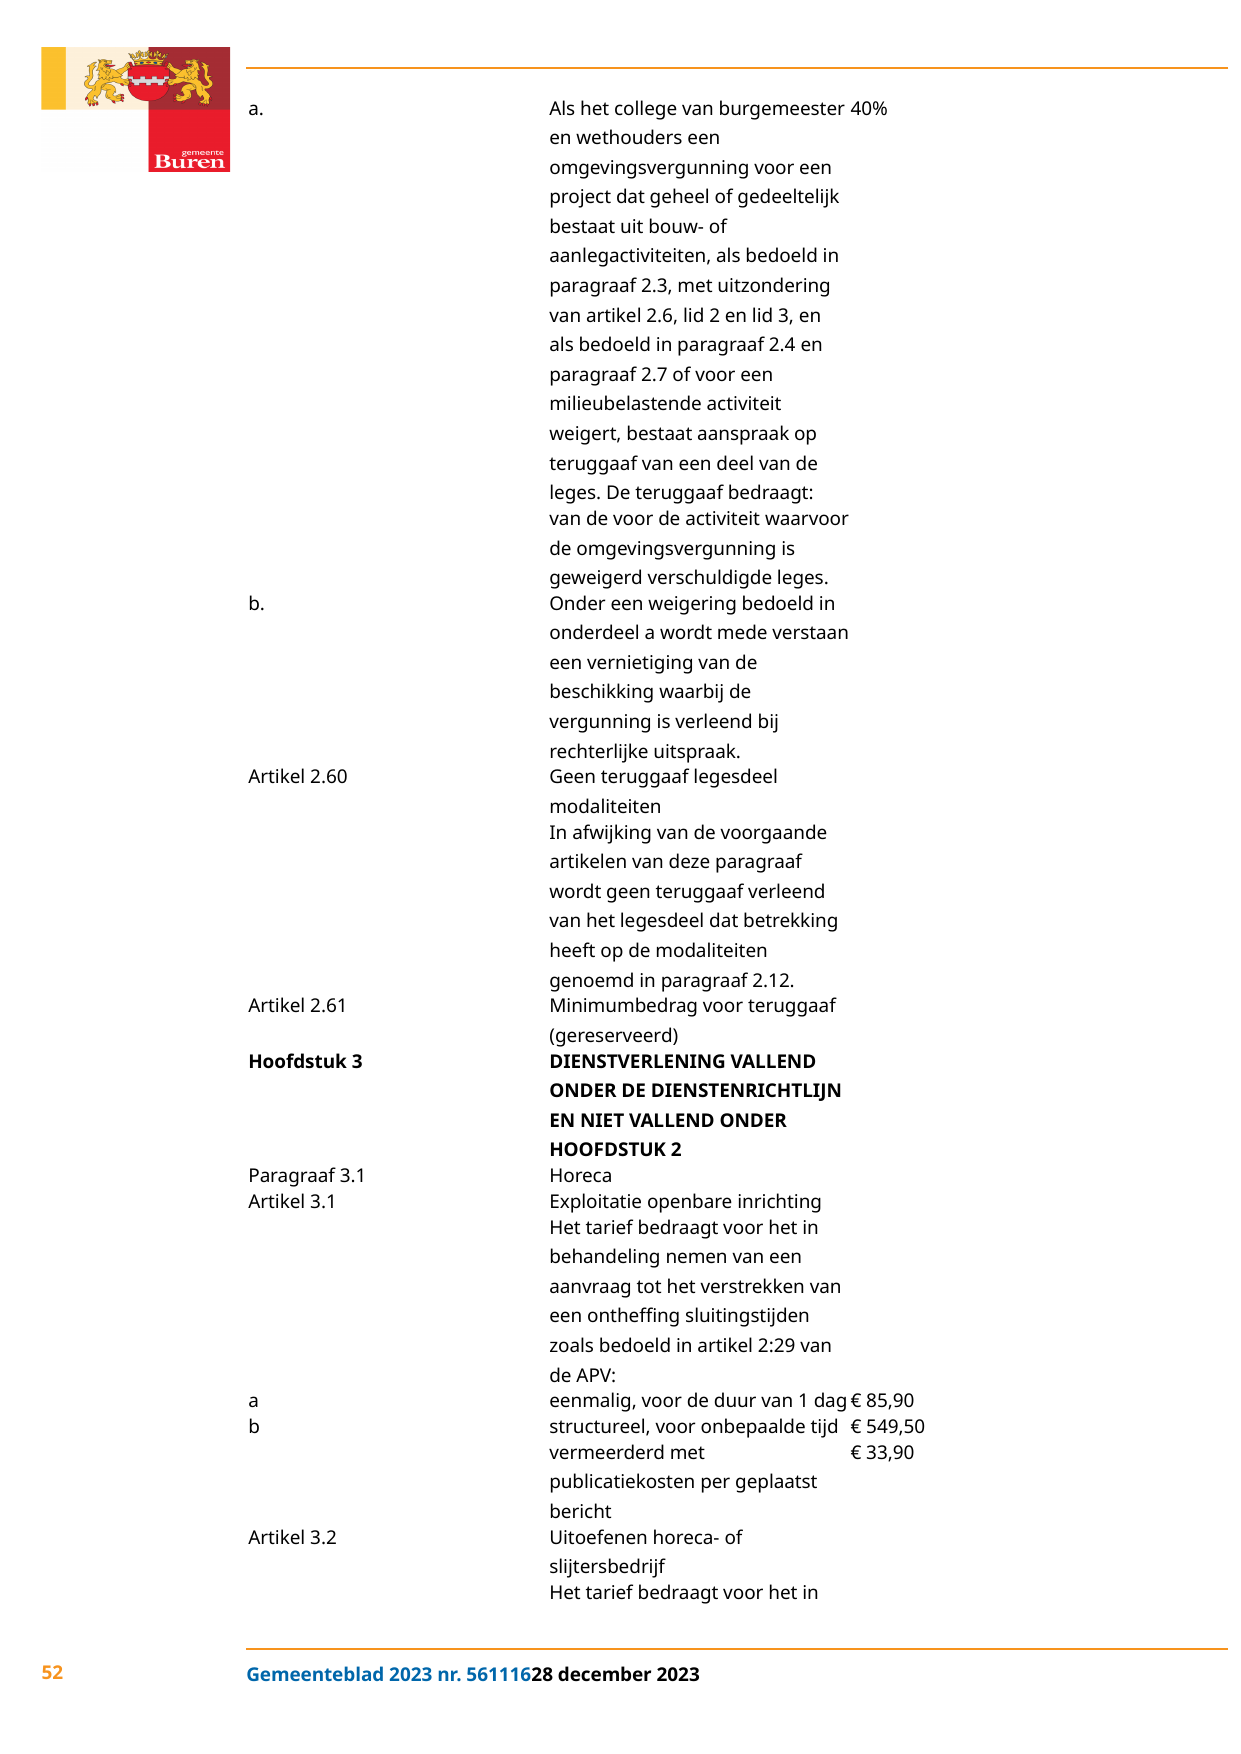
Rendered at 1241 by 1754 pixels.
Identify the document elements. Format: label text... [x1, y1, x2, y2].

table_cell Hoofdstuk 3 [248, 1048, 549, 1162]
table_cell [850, 1048, 1152, 1162]
table_cell Exploitatie openbare inrichting [549, 1188, 850, 1214]
table_cell [850, 1163, 1152, 1188]
table_cell Artikel 2.60 [248, 764, 549, 819]
table_cell € 85,90 [850, 1388, 1152, 1413]
table_cell [248, 1214, 549, 1387]
table_cell Als het college van burgemeester en wethouders een omgevingsvergunning voor een project dat geheel of gedeeltelijk bestaat uit bouw- of aanlegactiviteiten, als bedoeld in paragraaf 2.3, met uitzondering van artikel 2.6, lid 2 en lid 3, en als bedoeld in paragraaf 2.4 en paragraaf 2.7 of voor een milieubelastende activiteit weigert, bestaat aanspraak op teruggaaf van een deel van de leges. De teruggaaf bedraagt: [549, 95, 850, 505]
table_cell [850, 819, 1152, 993]
table_cell eenmalig, voor de duur van 1 dag [549, 1388, 850, 1413]
table_cell Paragraaf 3.1 [248, 1163, 549, 1188]
table_cell [850, 505, 1152, 590]
table_cell [248, 1579, 549, 1605]
table_cell Het tarief bedraagt voor het in [549, 1579, 850, 1605]
table_cell [850, 993, 1152, 1048]
table_cell DIENSTVERLENING VALLEND ONDER DE DIENSTENRICHTLIJN EN NIET VALLEND ONDER HOOFDSTUK 2 [549, 1048, 850, 1162]
table_cell structureel, voor onbepaalde tijd [549, 1413, 850, 1439]
table_cell 40% [850, 95, 1152, 505]
table_cell In afwijking van de voorgaande artikelen van deze paragraaf wordt geen teruggaaf verleend van het legesdeel dat betrekking heeft op de modaliteiten genoemd in paragraaf 2.12. [549, 819, 850, 993]
table_cell [850, 590, 1152, 764]
table_cell Het tarief bedraagt voor het in behandeling nemen van een aanvraag tot het verstrekken van een ontheffing sluitingstijden zoals bedoeld in artikel 2:29 van de APV: [549, 1214, 850, 1387]
table_cell [850, 1214, 1152, 1387]
picture [41, 47, 231, 172]
table_cell van de voor de activiteit waarvoor de omgevingsvergunning is geweigerd verschuldigde leges. [549, 505, 850, 590]
table_cell vermeerderd met publicatiekosten per geplaatst bericht [549, 1439, 850, 1524]
table_cell Geen teruggaaf legesdeel modaliteiten [549, 764, 850, 819]
table_cell [248, 505, 549, 590]
table_cell a. [248, 95, 549, 505]
table_cell € 33,90 [850, 1439, 1152, 1524]
table_cell [850, 1524, 1152, 1579]
table_cell [850, 764, 1152, 819]
table_cell [248, 1439, 549, 1524]
table_cell [850, 1188, 1152, 1214]
table_cell a [248, 1388, 549, 1413]
table_cell Artikel 2.61 [248, 993, 549, 1048]
table_cell Uitoefenen horeca- of slijtersbedrijf [549, 1524, 850, 1579]
table_cell b. [248, 590, 549, 764]
table_cell Onder een weigering bedoeld in onderdeel a wordt mede verstaan een vernietiging van de beschikking waarbij de vergunning is verleend bij rechterlijke uitspraak. [549, 590, 850, 764]
table_cell Horeca [549, 1163, 850, 1188]
table_cell [248, 819, 549, 993]
table_cell Artikel 3.1 [248, 1188, 549, 1214]
table_cell € 549,50 [850, 1413, 1152, 1439]
table_cell Minimumbedrag voor teruggaaf (gereserveerd) [549, 993, 850, 1048]
table_cell [850, 1579, 1152, 1605]
table_cell Artikel 3.2 [248, 1524, 549, 1579]
table_cell b [248, 1413, 549, 1439]
